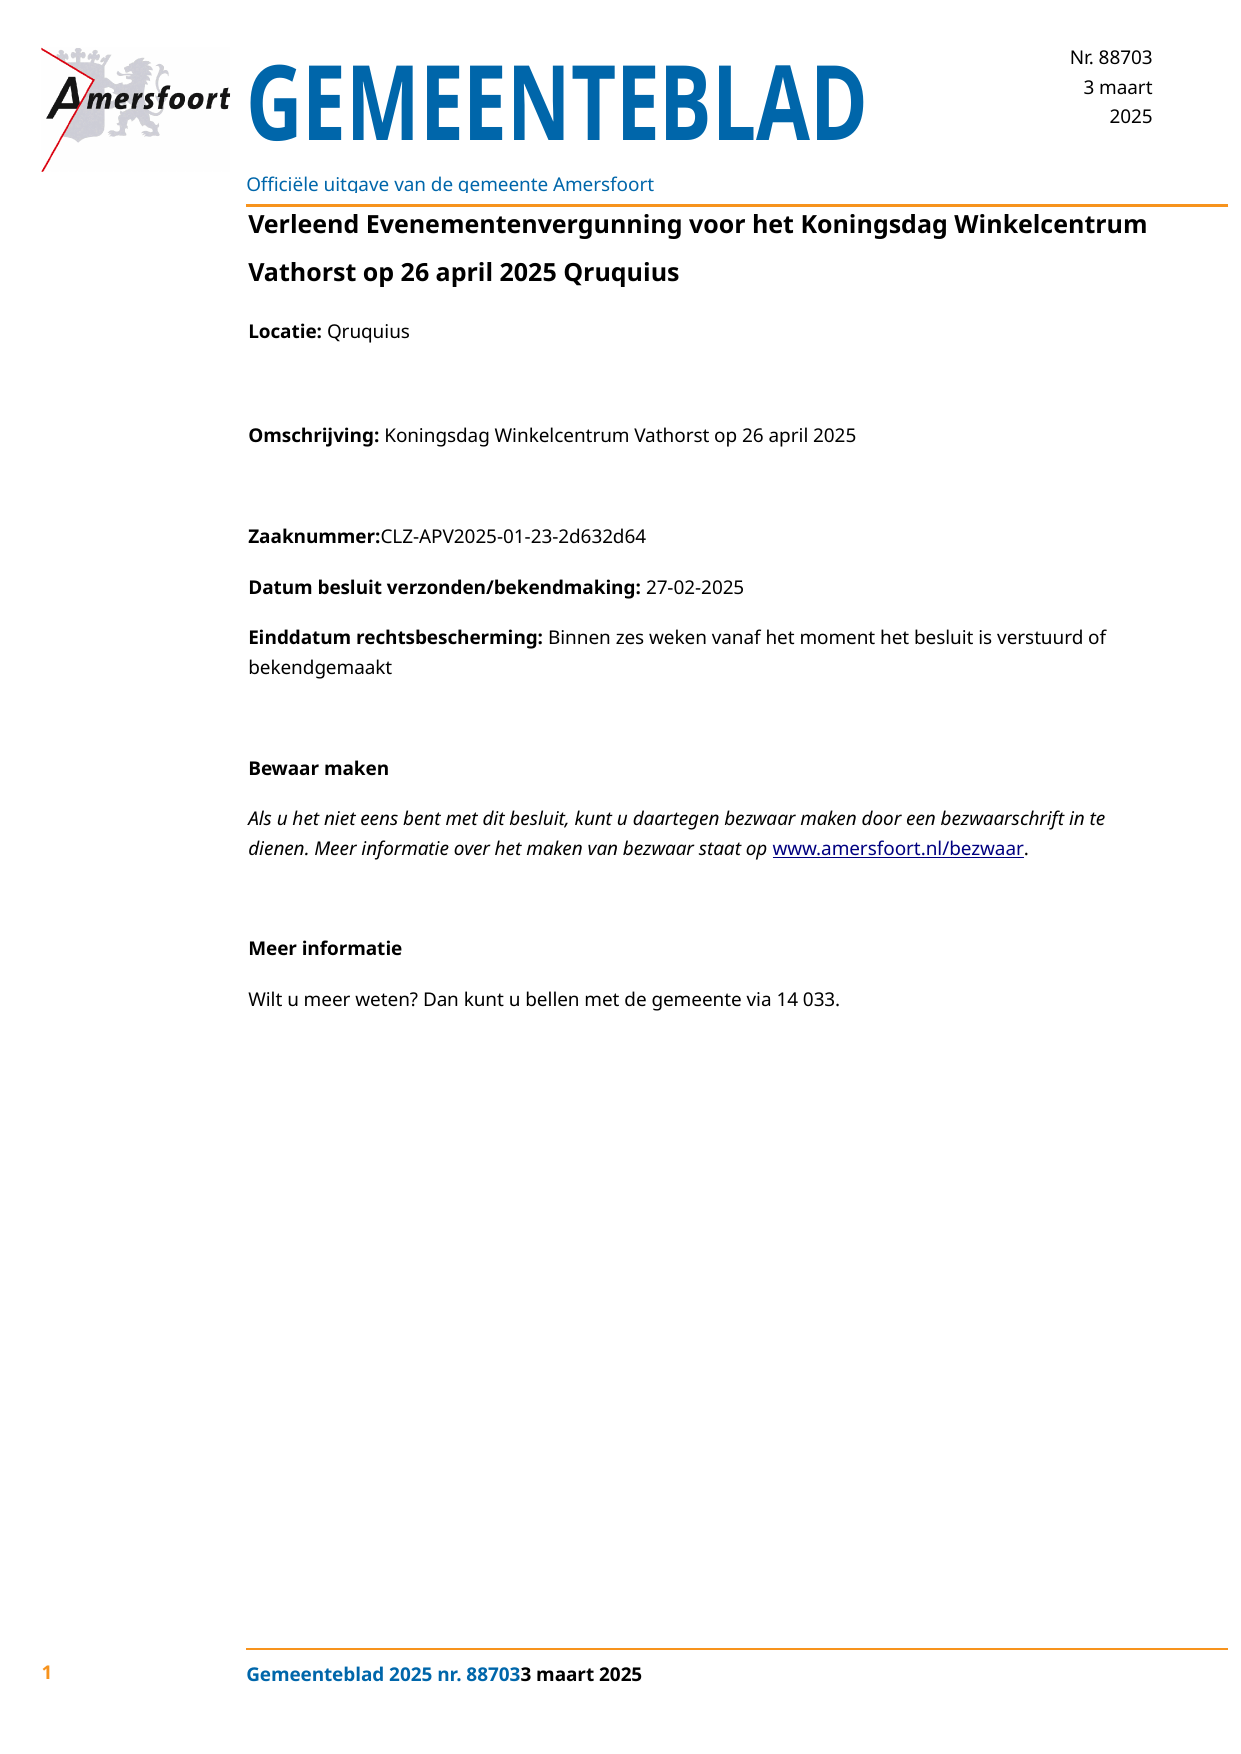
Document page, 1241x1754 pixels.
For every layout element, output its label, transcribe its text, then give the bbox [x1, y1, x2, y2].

text Wilt u meer weten? Dan kunt u bellen met de gemeente via 14 033. [248, 986, 1152, 1012]
text Als u het niet eens bent met dit besluit, kunt u daartegen bezwaar maken door een bezwaarschrift in te dienen. Meer informatie over het maken van bezwaar staat op www.amersfoort.nl/bezwaar. [248, 805, 1152, 861]
text Datum besluit verzonden/bekendmaking: 27-02-2025 [248, 574, 1152, 600]
text Verleend Evenementenvergunning voor het Koningsdag Winkelcentrum Vathorst op 26 april 2025 Qruquius [248, 207, 1152, 288]
text Bewaar maken [248, 755, 1152, 781]
picture [41, 47, 231, 172]
text Einddatum rechtsbescherming: Binnen zes weken vanaf het moment het besluit is verstuurd of bekendgemaakt [248, 624, 1152, 680]
text Meer informatie [248, 936, 1152, 961]
text Zaaknummer:CLZ-APV2025-01-23-2d632d64 [248, 523, 1152, 549]
text Locatie: Qruquius [248, 318, 1152, 344]
text ﻿Omschrijving: Koningsdag Winkelcentrum Vathorst op 26 april 2025 [248, 419, 1152, 448]
